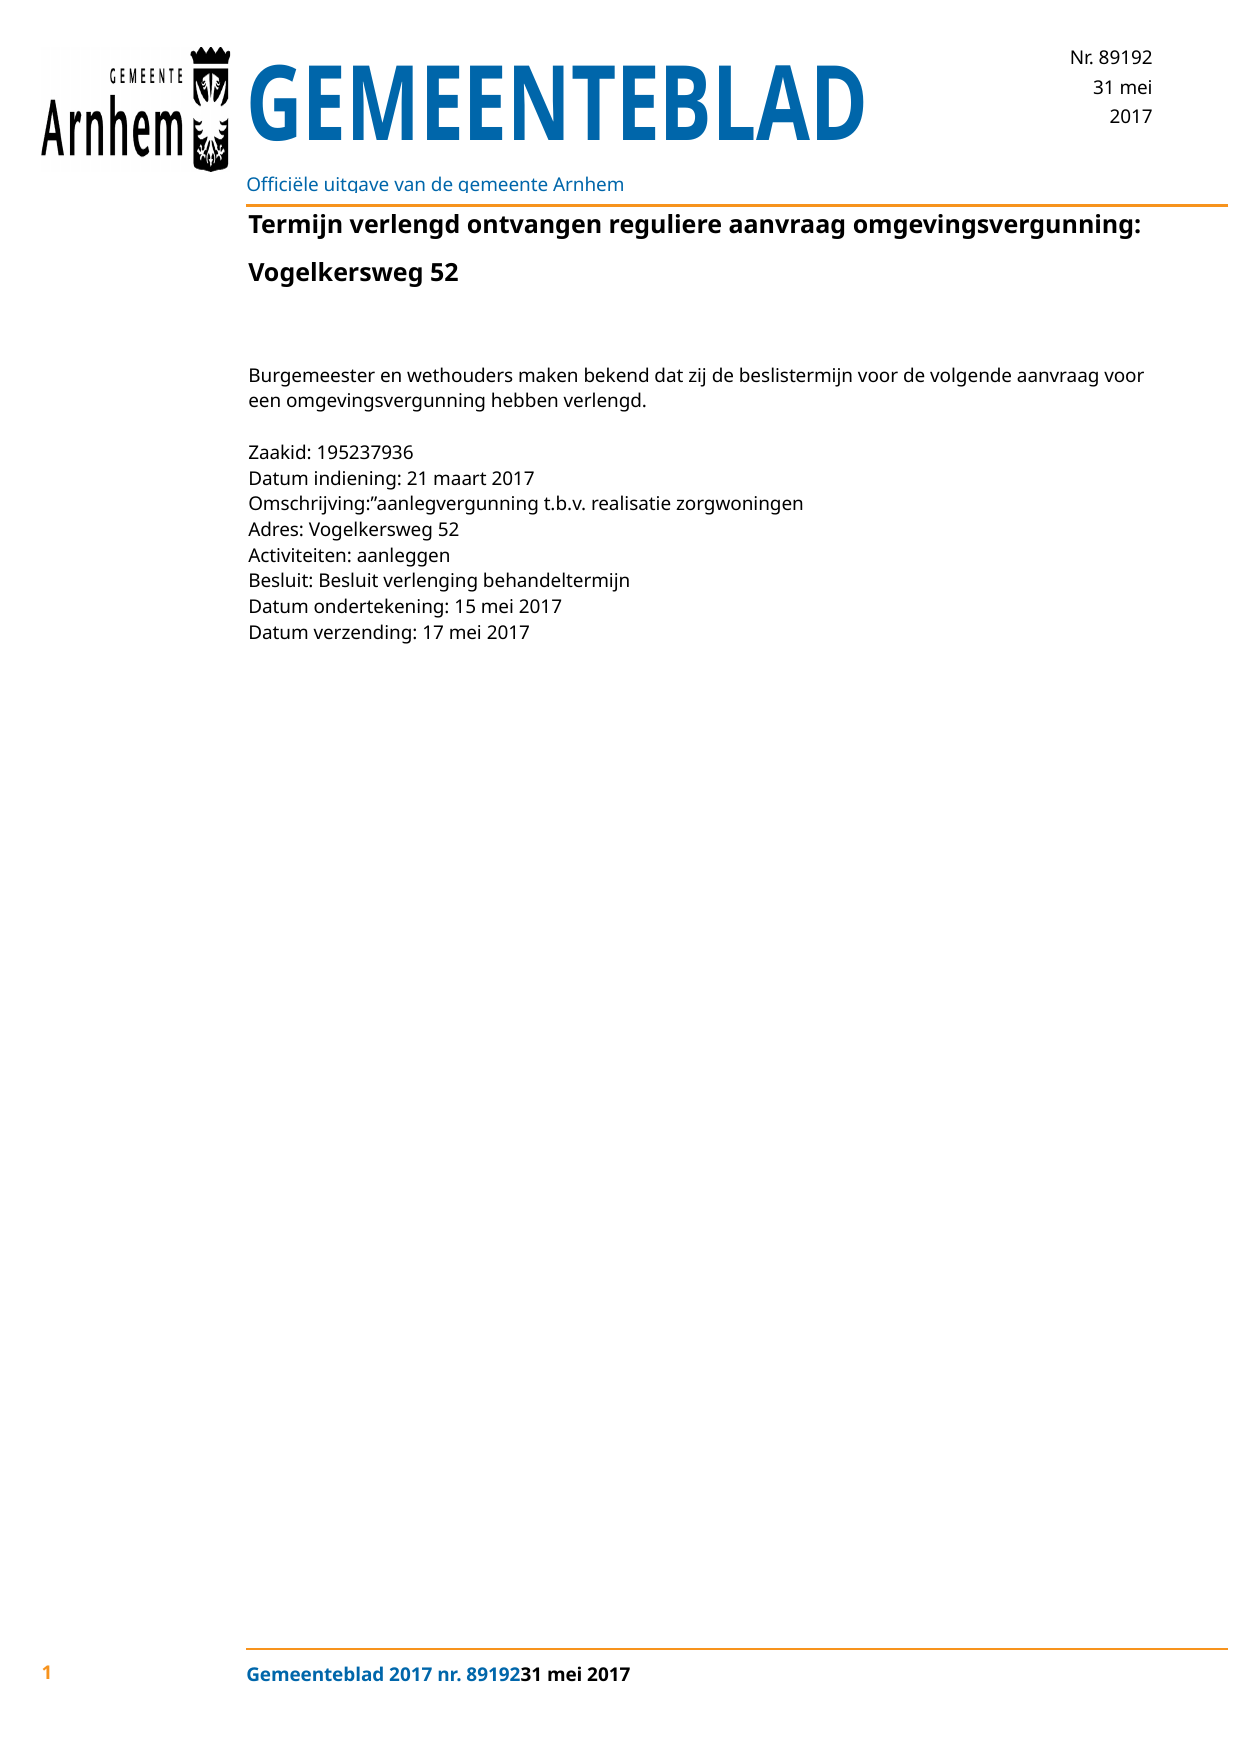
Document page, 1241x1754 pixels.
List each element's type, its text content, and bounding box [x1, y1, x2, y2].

text Datum verzending: 17 mei 2017 [248, 619, 1152, 645]
text Datum ondertekening: 15 mei 2017 [248, 593, 1152, 619]
text Besluit: Besluit verlenging behandeltermijn [248, 568, 1152, 593]
text Omschrijving:”aanlegvergunning t.b.v. realisatie zorgwoningen [248, 491, 1152, 516]
text Termijn verlengd ontvangen reguliere aanvraag omgevingsvergunning: Vogelkersweg 52 [248, 207, 1152, 288]
text Datum indiening: 21 maart 2017 [248, 465, 1152, 491]
text Activiteiten: aanleggen [248, 542, 1152, 568]
picture [41, 47, 231, 172]
text Adres: Vogelkersweg 52 [248, 516, 1152, 542]
text Zaakid: 195237936 [248, 439, 1152, 465]
text Burgemeester en wethouders maken bekend dat zij de beslistermijn voor de volgende aanvraag voor een omgevingsvergunning hebben verlengd. [248, 362, 1152, 413]
